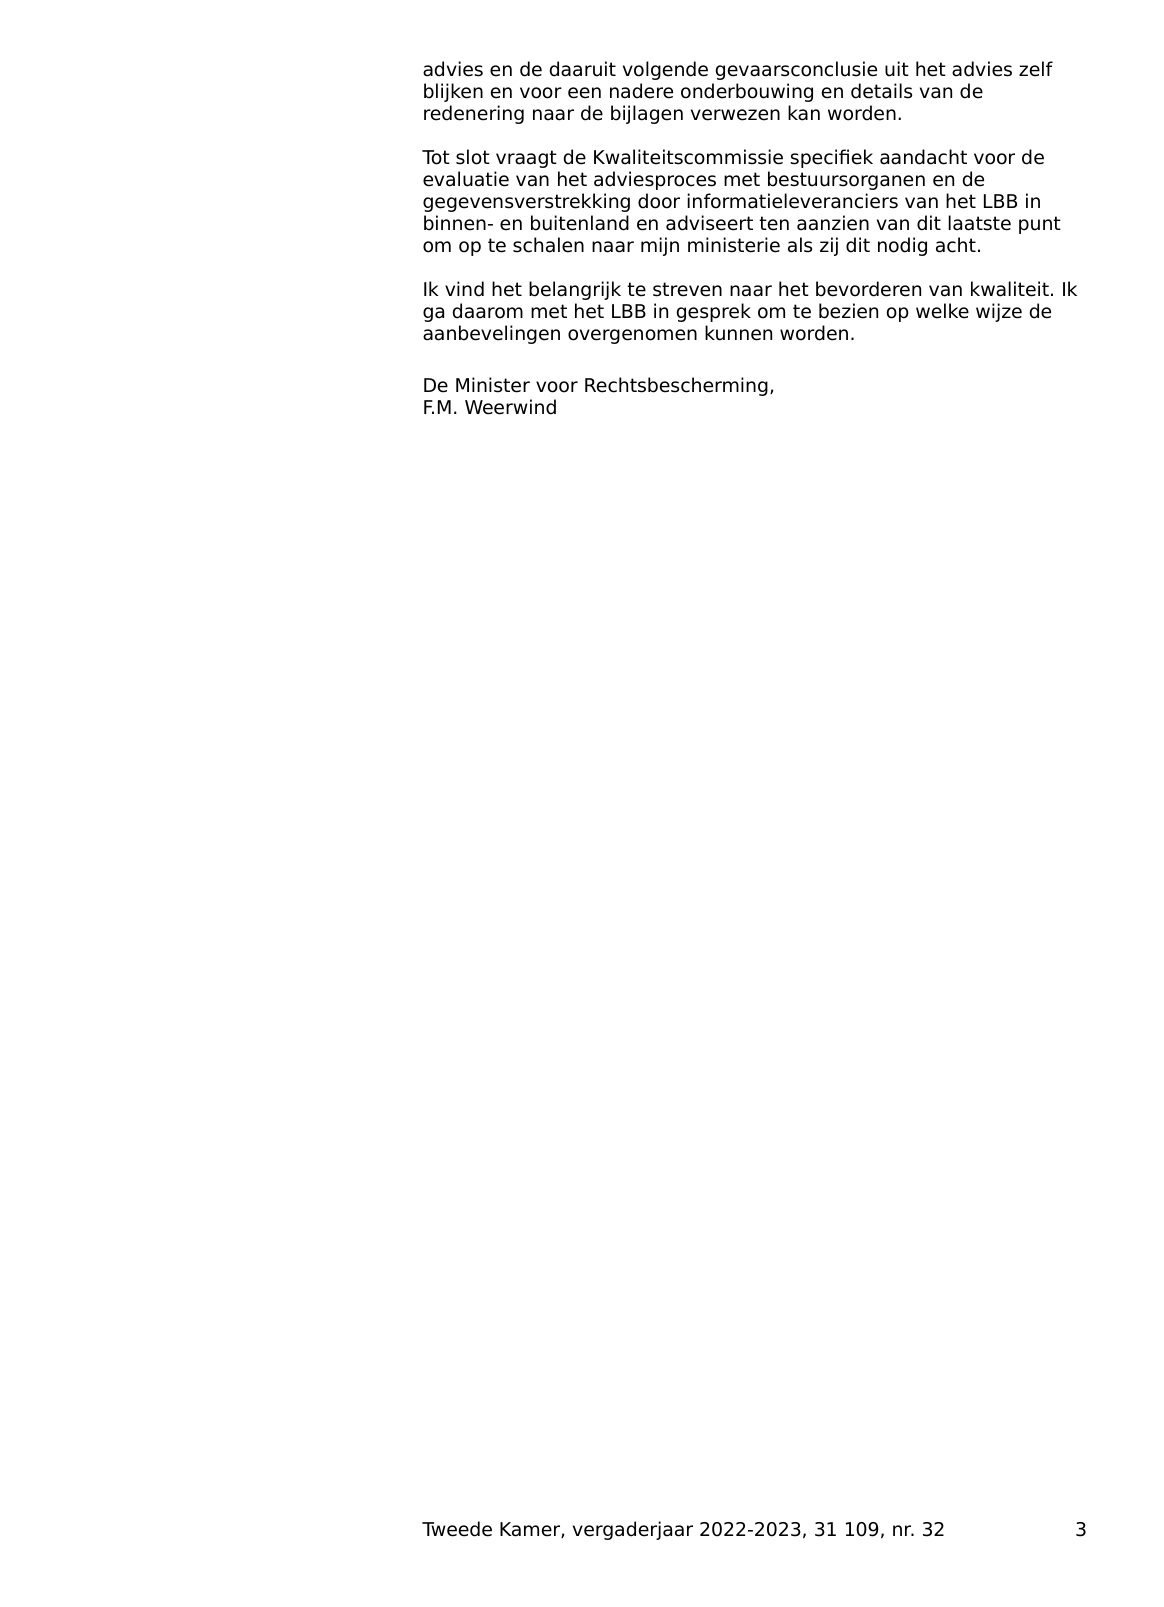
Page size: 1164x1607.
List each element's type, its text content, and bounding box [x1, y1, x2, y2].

text De Minister voor Rechtsbescherming, F.M. Weerwind [422, 375, 1087, 419]
text advies en de daaruit volgende gevaarsconclusie uit het advies zelf blijken en voor een nadere onderbouwing en details van de redenering naar de bijlagen verwezen kan worden. [422, 59, 1087, 125]
text Ik vind het belangrijk te streven naar het bevorderen van kwaliteit. Ik ga daarom met het LBB in gesprek om te bezien op welke wijze de aanbevelingen overgenomen kunnen worden. [422, 279, 1087, 345]
text Tot slot vraagt de Kwaliteitscommissie specifiek aandacht voor de evaluatie van het adviesproces met bestuursorganen en de gegevensverstrekking door informatieleveranciers van het LBB in binnen- en buitenland en adviseert ten aanzien van dit laatste punt om op te schalen naar mijn ministerie als zij dit nodig acht. [422, 147, 1087, 257]
